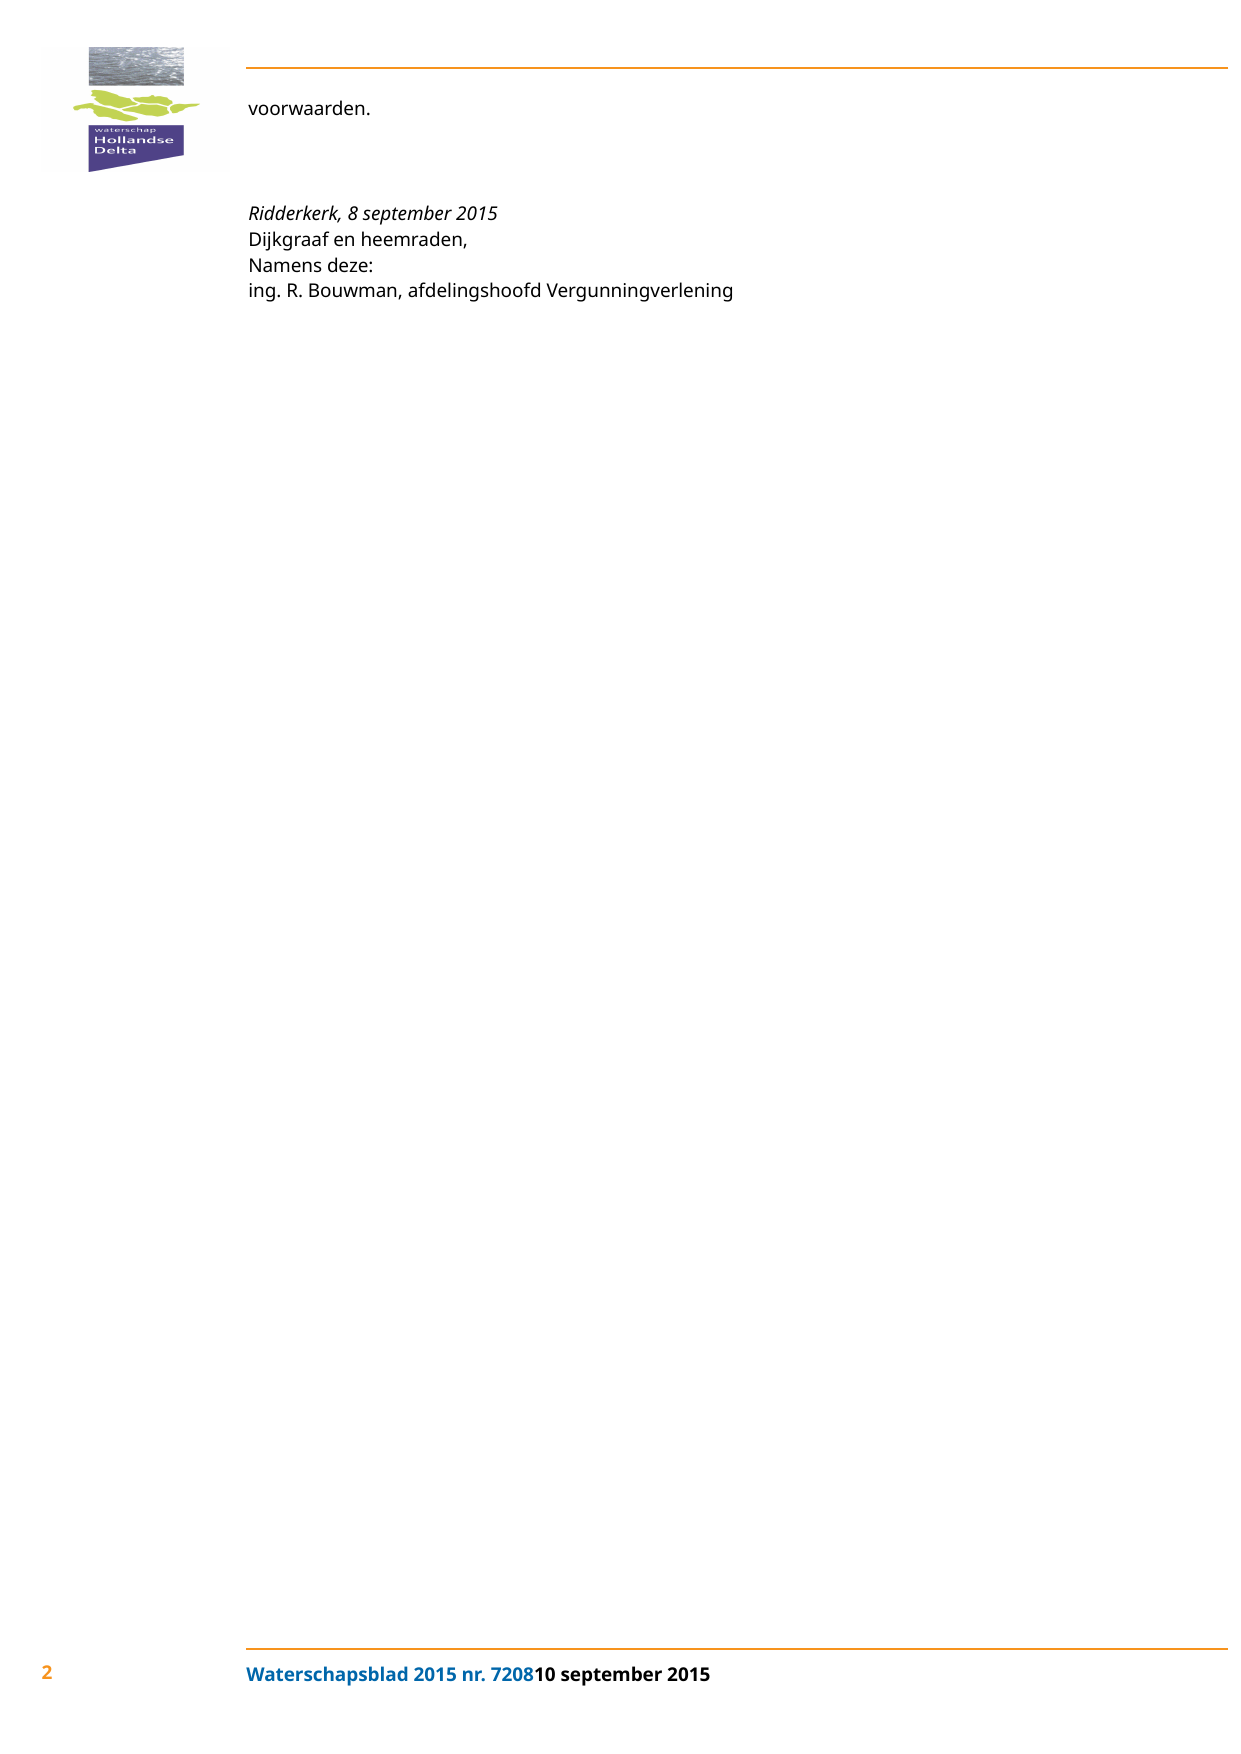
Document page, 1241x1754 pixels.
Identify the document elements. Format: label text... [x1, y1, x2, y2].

text ing. R. Bouwman, afdelingshoofd Vergunningverlening [248, 278, 1152, 303]
picture [41, 47, 231, 172]
text Ridderkerk, 8 september 2015 [248, 201, 1152, 226]
text Dijkgraaf en heemraden, [248, 226, 1152, 252]
text voorwaarden. [248, 95, 1152, 121]
text Namens deze: [248, 252, 1152, 278]
